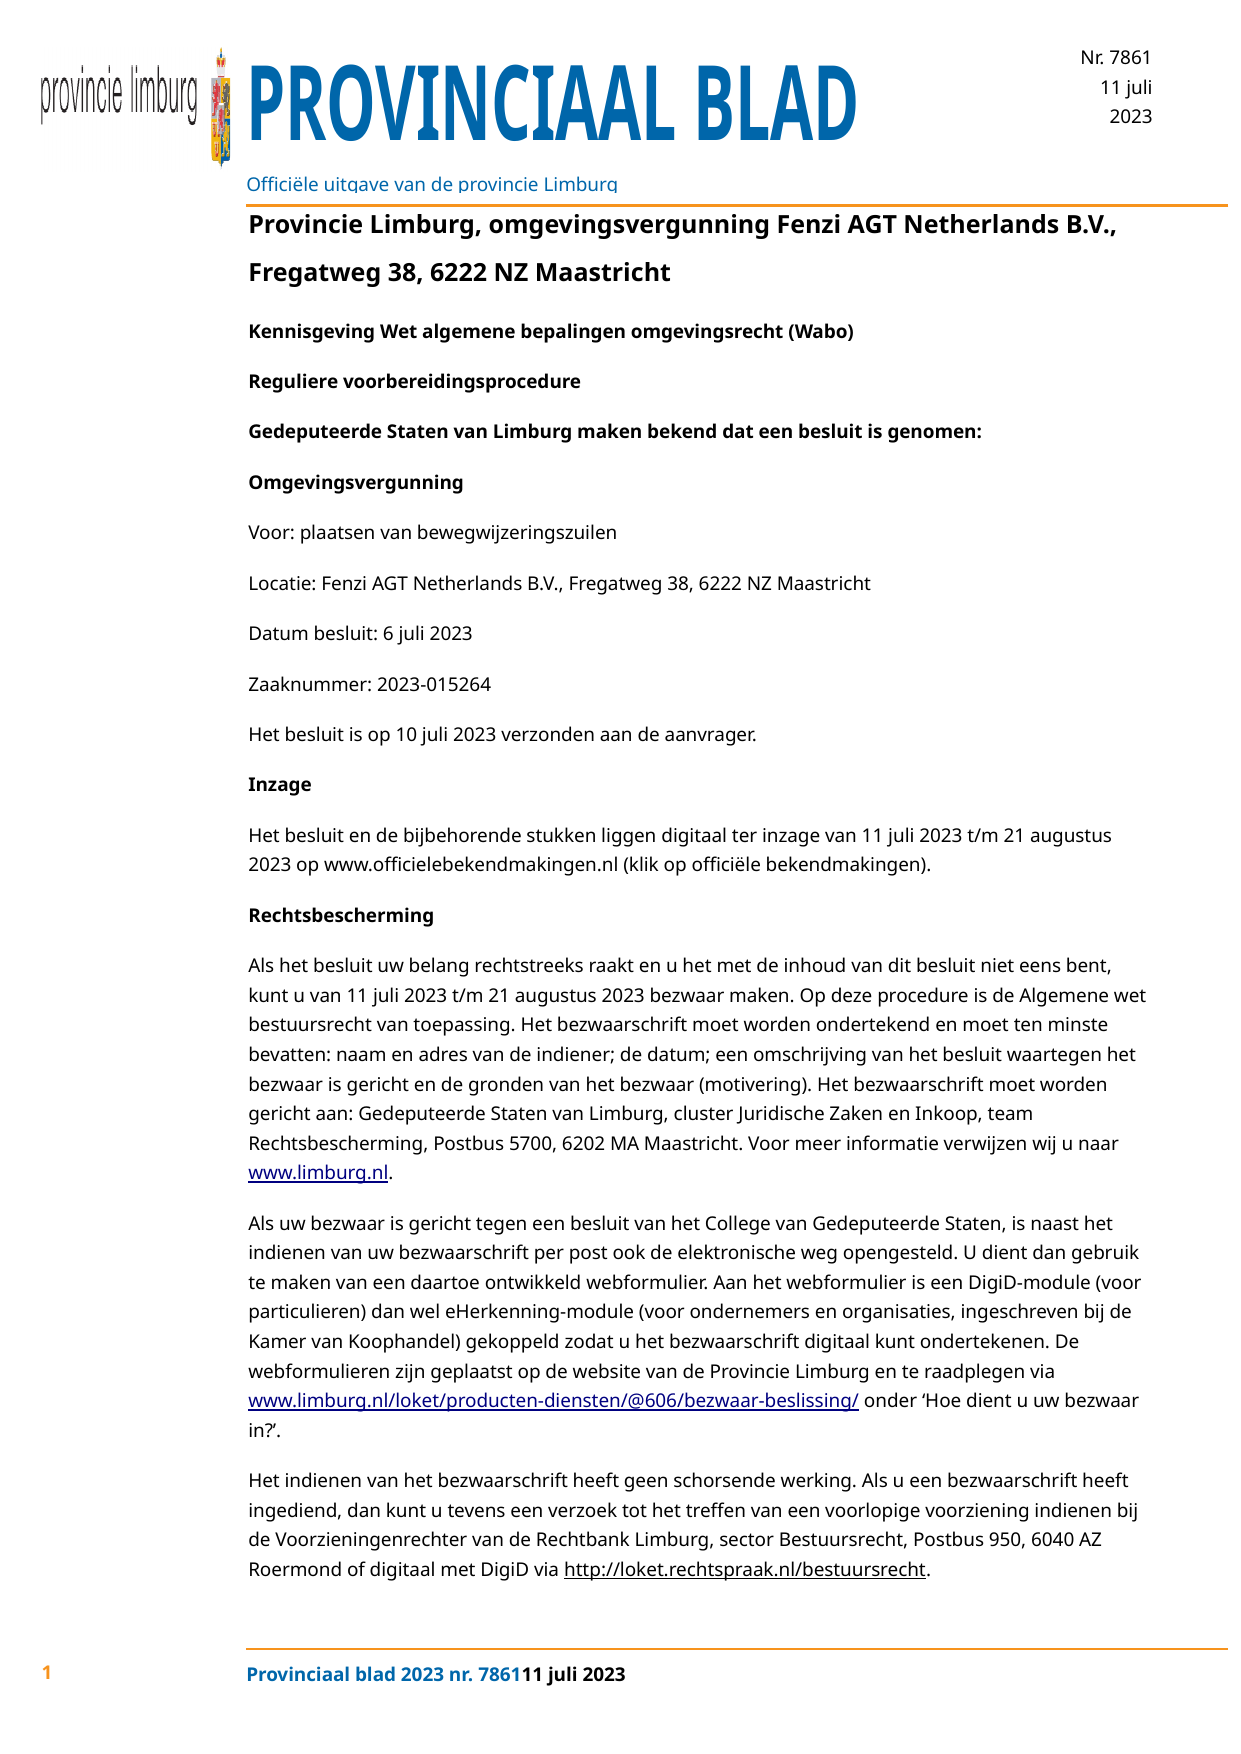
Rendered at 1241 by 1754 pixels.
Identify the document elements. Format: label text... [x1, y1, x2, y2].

text Voor: plaatsen van bewegwijzeringszuilen [248, 519, 1152, 545]
text Locatie: Fenzi AGT Netherlands B.V., Fregatweg 38, 6222 NZ Maastricht [248, 570, 1152, 596]
text Het besluit en de bijbehorende stukken liggen digitaal ter inzage van 11 juli 2023 t/m 21 augustus 2023 op www.officielebekendmakingen.nl (klik op officiële bekendmakingen). [248, 822, 1152, 877]
text Als uw bezwaar is gericht tegen een besluit van het College van Gedeputeerde Staten, is naast het indienen van uw bezwaarschrift per post ook de elektronische weg opengesteld. U dient dan gebruik te maken van een daartoe ontwikkeld webformulier. Aan het webformulier is een DigiD-module (voor particulieren) dan wel eHerkenning-module (voor ondernemers en organisaties, ingeschreven bij de Kamer van Koophandel) gekoppeld zodat u het bezwaarschrift digitaal kunt ondertekenen. De webformulieren zijn geplaatst op de website van de Provincie Limburg en te raadplegen via www.limburg.nl/loket/producten-diensten/@606/bezwaar-beslissing/ onder ‘Hoe dient u uw bezwaar in?’. [248, 1210, 1152, 1443]
text Datum besluit: 6 juli 2023 [248, 620, 1152, 646]
text Omgevingsvergunning [248, 469, 1152, 495]
text Als het besluit uw belang rechtstreeks raakt en u het met de inhoud van dit besluit niet eens bent, kunt u van 11 juli 2023 t/m 21 augustus 2023 bezwaar maken. Op deze procedure is de Algemene wet bestuursrecht van toepassing. Het bezwaarschrift moet worden ondertekend en moet ten minste bevatten: naam en adres van de indiener; de datum; een omschrijving van het besluit waartegen het bezwaar is gericht en de gronden van het bezwaar (motivering). Het bezwaarschrift moet worden gericht aan: Gedeputeerde Staten van Limburg, cluster Juridische Zaken en Inkoop, team Rechtsbescherming, Postbus 5700, 6202 MA Maastricht. Voor meer informatie verwijzen wij u naar www.limburg.nl. [248, 952, 1152, 1185]
picture [41, 47, 231, 172]
text Inzage [248, 772, 1152, 797]
text Gedeputeerde Staten van Limburg maken bekend dat een besluit is genomen: [248, 419, 1152, 444]
text Reguliere voorbereidingsprocedure [248, 368, 1152, 394]
text Provincie Limburg, omgevingsvergunning Fenzi AGT Netherlands B.V., Fregatweg 38, 6222 NZ Maastricht [248, 207, 1152, 288]
text Kennisgeving Wet algemene bepalingen omgevingsrecht (Wabo) [248, 318, 1152, 344]
text Het besluit is op 10 juli 2023 verzonden aan de aanvrager. [248, 721, 1152, 747]
text Het indienen van het bezwaarschrift heeft geen schorsende werking. Als u een bezwaarschrift heeft ingediend, dan kunt u tevens een verzoek tot het treffen van een voorlopige voorziening indienen bij de Voorzieningenrechter van de Rechtbank Limburg, sector Bestuursrecht, Postbus 950, 6040 AZ Roermond of digitaal met DigiD via http://loket.rechtspraak.nl/bestuursrecht. [248, 1467, 1152, 1582]
text Rechtsbescherming [248, 902, 1152, 928]
text Zaaknummer: 2023-015264 [248, 671, 1152, 697]
